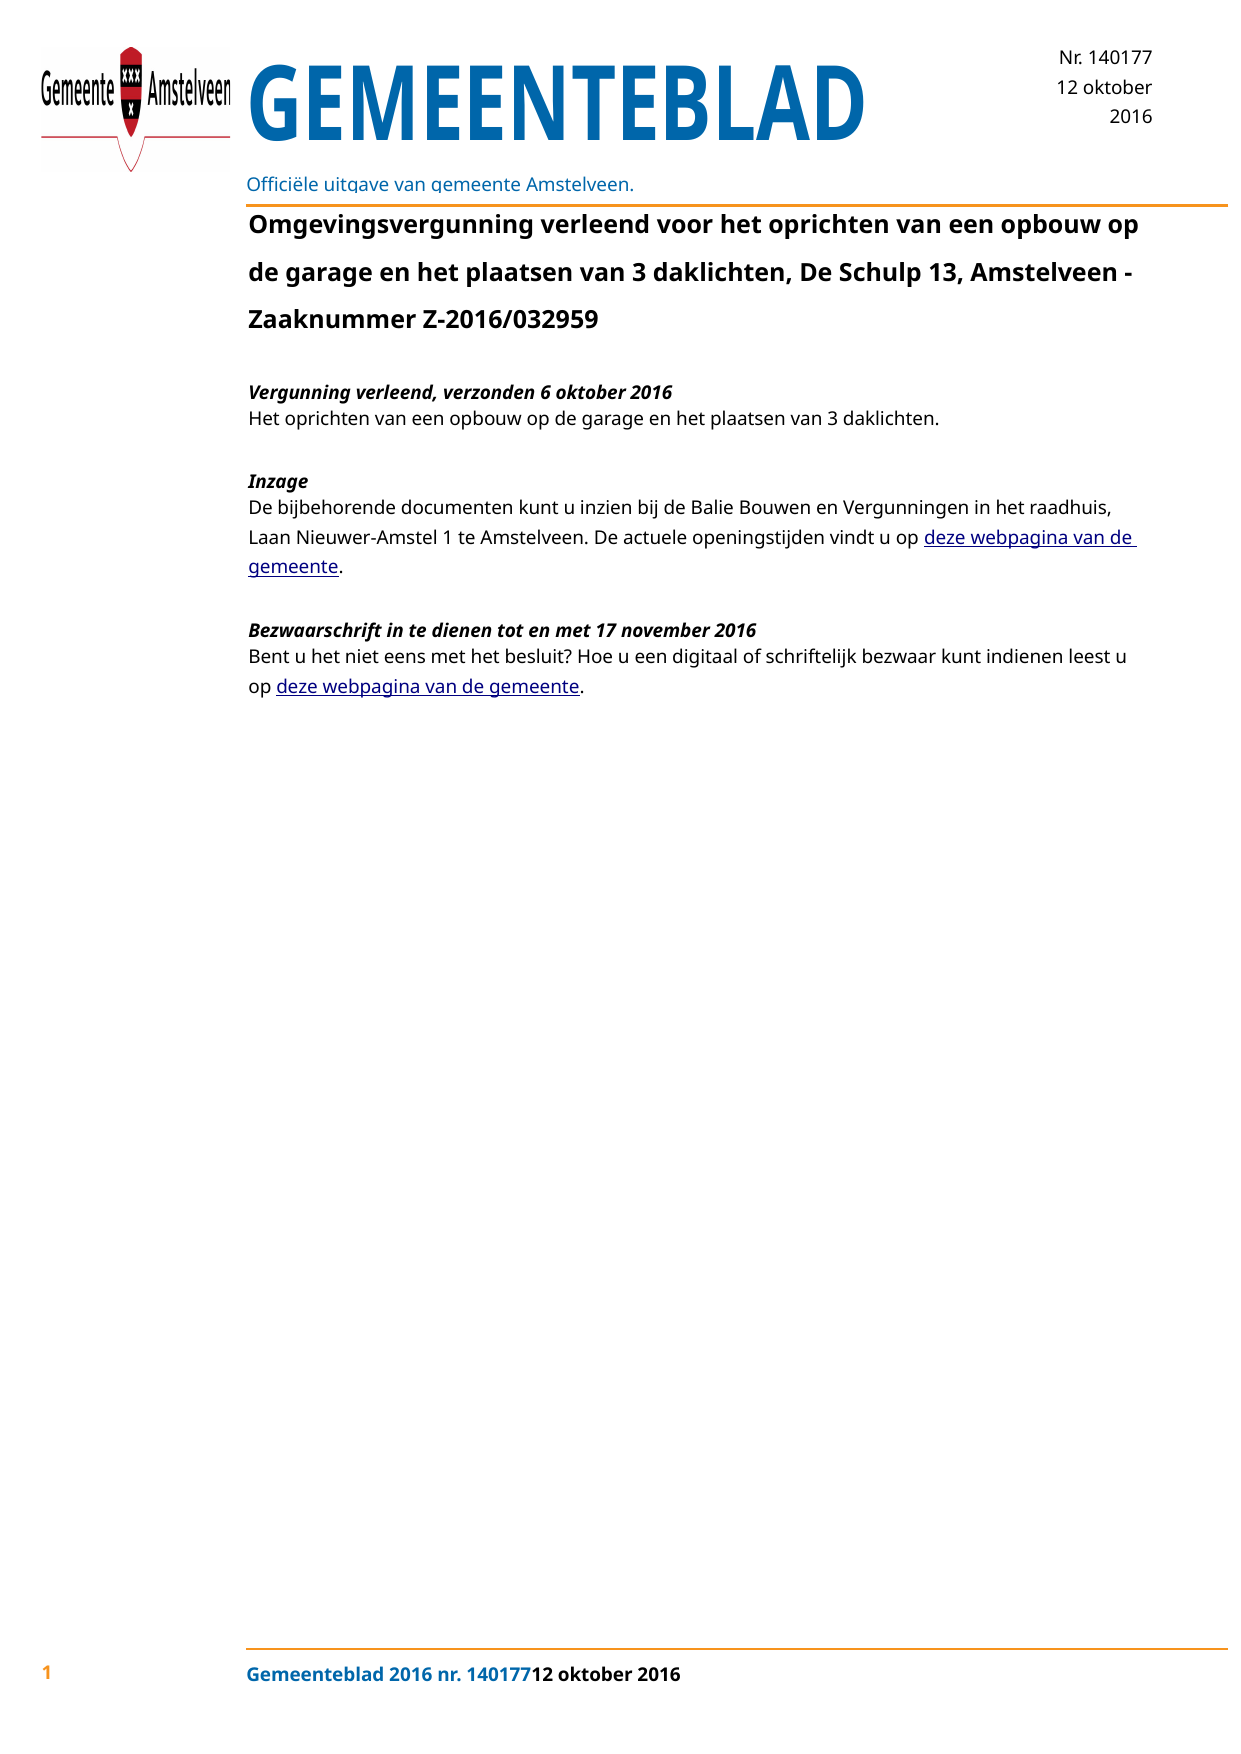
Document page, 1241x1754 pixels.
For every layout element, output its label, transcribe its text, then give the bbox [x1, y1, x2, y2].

picture [41, 47, 231, 172]
text Bezwaarschrift in te dienen tot en met 17 november 2016 [248, 618, 1152, 643]
text De bijbehorende documenten kunt u inzien bij de Balie Bouwen en Vergunningen in het raadhuis, Laan Nieuwer-Amstel 1 te Amstelveen. De actuele openingstijden vindt u op deze webpagina van de gemeente. [248, 494, 1152, 579]
text Het oprichten van een opbouw op de garage en het plaatsen van 3 daklichten. [248, 405, 1152, 431]
text Vergunning verleend, verzonden 6 oktober 2016 [248, 379, 1152, 405]
text Omgevingsvergunning verleend voor het oprichten van een opbouw op de garage en het plaatsen van 3 daklichten, De Schulp 13, Amstelveen - Zaaknummer Z-2016/032959 [248, 207, 1152, 336]
text Bent u het niet eens met het besluit? Hoe u een digitaal of schriftelijk bezwaar kunt indienen leest u op deze webpagina van de gemeente. [248, 643, 1152, 699]
text Inzage [248, 469, 1152, 494]
